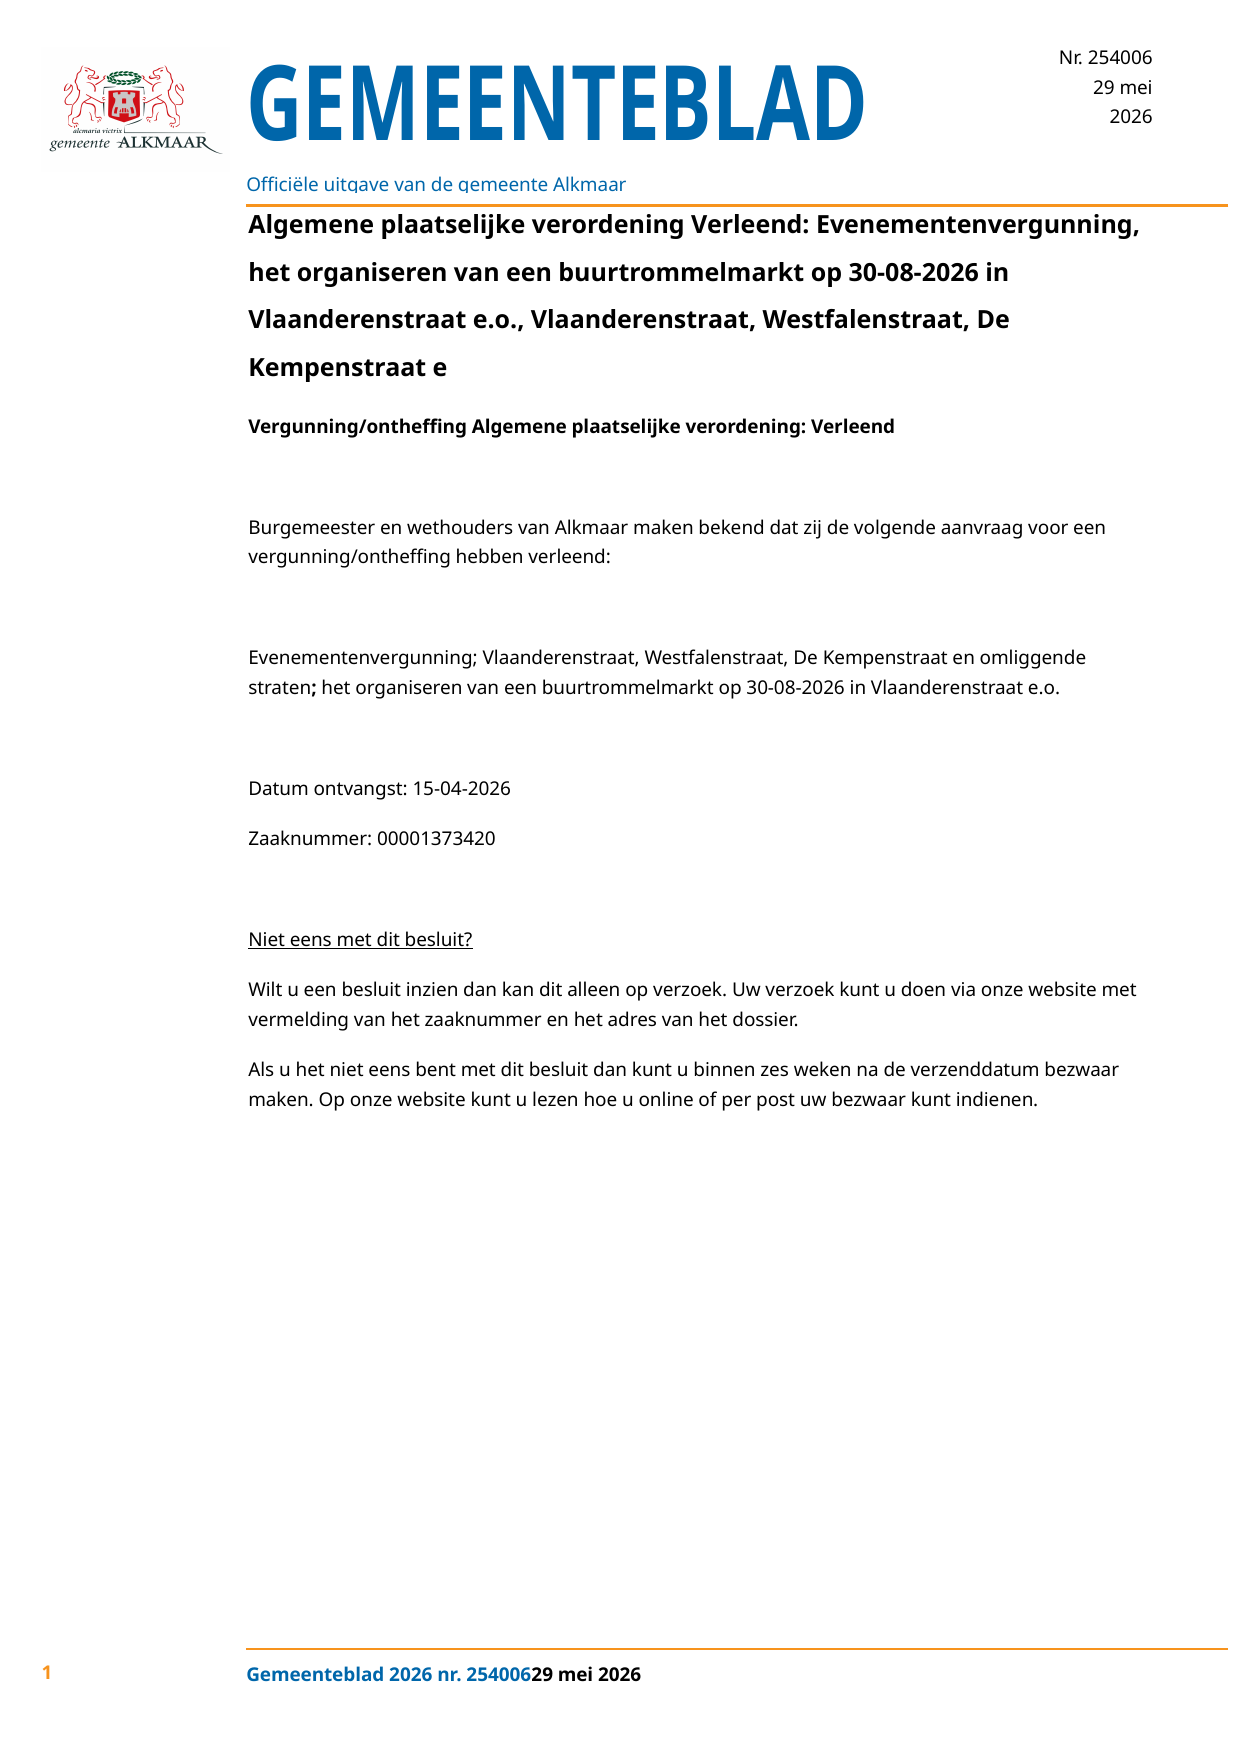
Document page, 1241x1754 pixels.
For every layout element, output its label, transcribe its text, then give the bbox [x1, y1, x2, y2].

text Burgemeester en wethouders van Alkmaar maken bekend dat zij de volgende aanvraag voor een vergunning/ontheffing hebben verleend: [248, 514, 1152, 569]
text Vergunning/ontheffing Algemene plaatselijke verordening: Verleend [248, 413, 1152, 439]
text Zaaknummer: 00001373420 [248, 825, 1152, 851]
text Wilt u een besluit inzien dan kan dit alleen op verzoek. Uw verzoek kunt u doen via onze website met vermelding van het zaaknummer en het adres van het dossier. [248, 976, 1152, 1032]
text Algemene plaatselijke verordening Verleend: Evenementenvergunning, het organiseren van een buurtrommelmarkt op 30-08-2026 in Vlaanderenstraat e.o., Vlaanderenstraat, Westfalenstraat, De Kempenstraat e [248, 207, 1152, 384]
text Datum ontvangst: 15-04-2026 [248, 775, 1152, 801]
text Niet eens met dit besluit? [248, 926, 1152, 952]
text Als u het niet eens bent met dit besluit dan kunt u binnen zes weken na de verzenddatum bezwaar maken. Op onze website kunt u lezen hoe u online of per post uw bezwaar kunt indienen. [248, 1056, 1152, 1112]
text Evenementenvergunning; Vlaanderenstraat, Westfalenstraat, De Kempenstraat en omliggende straten; het organiseren van een buurtrommelmarkt op 30-08-2026 in Vlaanderenstraat e.o. [248, 644, 1152, 700]
picture [41, 47, 231, 172]
